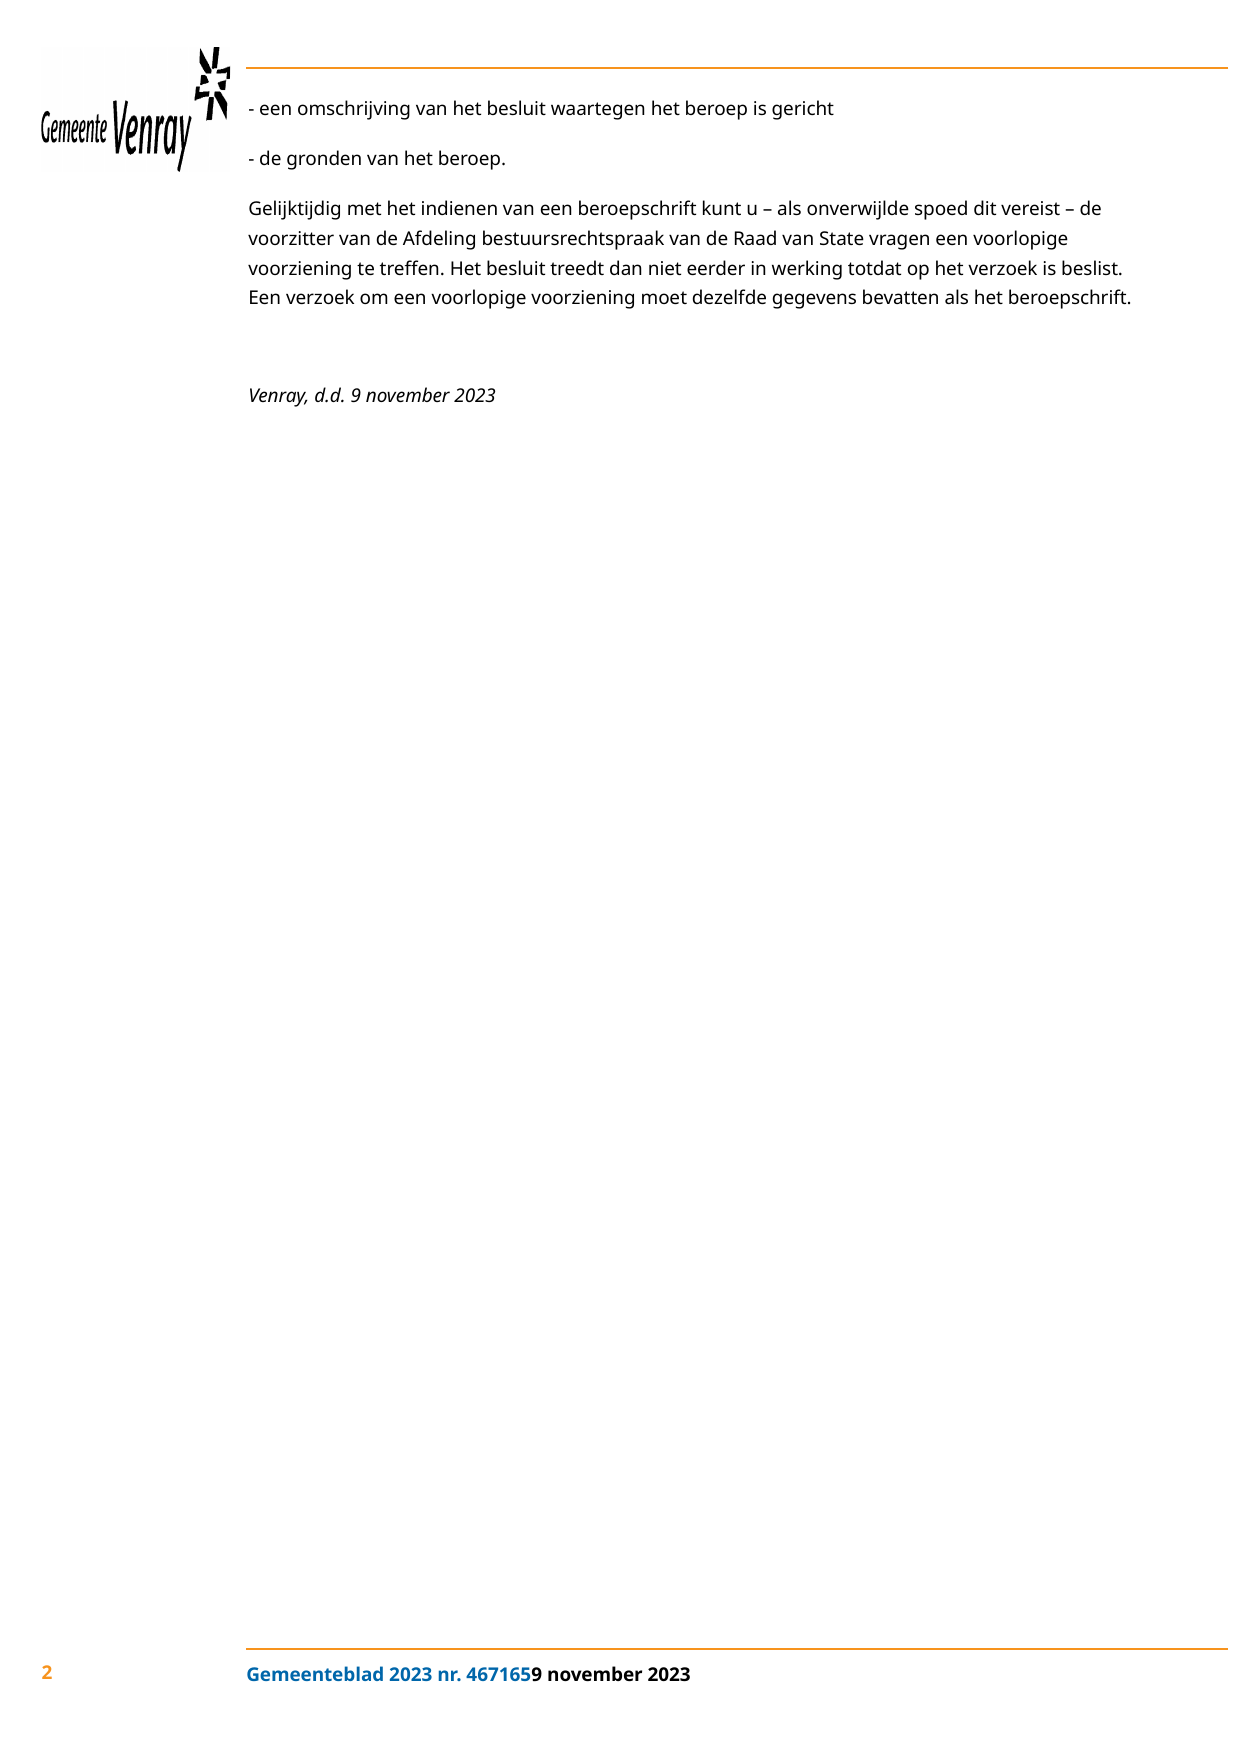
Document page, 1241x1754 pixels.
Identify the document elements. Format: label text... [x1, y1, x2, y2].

text - de gronden van het beroep. [248, 145, 1152, 171]
picture [41, 47, 231, 172]
text Venray, d.d. 9 november 2023 [248, 383, 1152, 408]
text Gelijktijdig met het indienen van een beroepschrift kunt u – als onverwijlde spoed dit vereist – de voorzitter van de Afdeling bestuursrechtspraak van de Raad van State vragen een voorlopige voorziening te treffen. Het besluit treedt dan niet eerder in werking totdat op het verzoek is beslist. Een verzoek om een voorlopige voorziening moet dezelfde gegevens bevatten als het beroepschrift. [248, 196, 1152, 310]
text - een omschrijving van het besluit waartegen het beroep is gericht [248, 95, 1152, 121]
